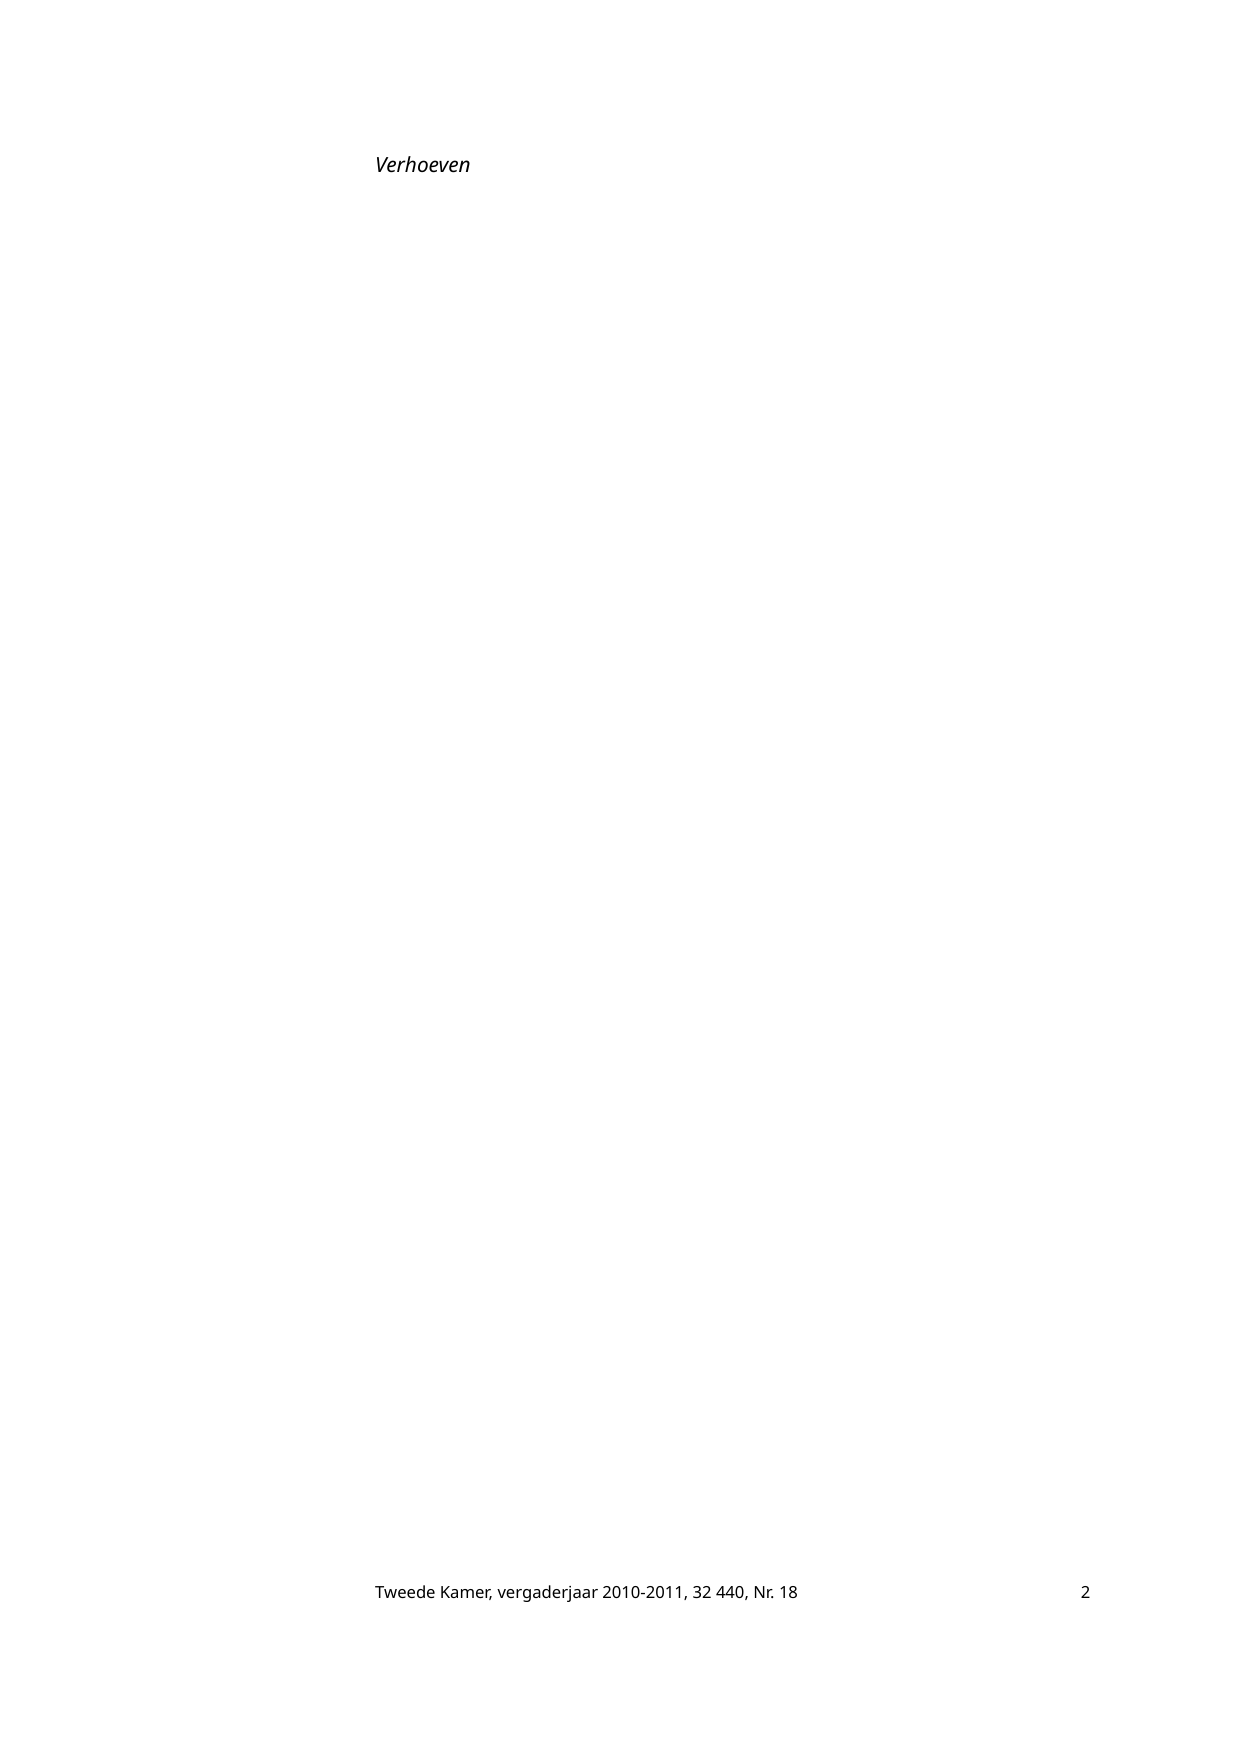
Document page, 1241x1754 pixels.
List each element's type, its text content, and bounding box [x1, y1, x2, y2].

text Verhoeven [375, 150, 1090, 178]
